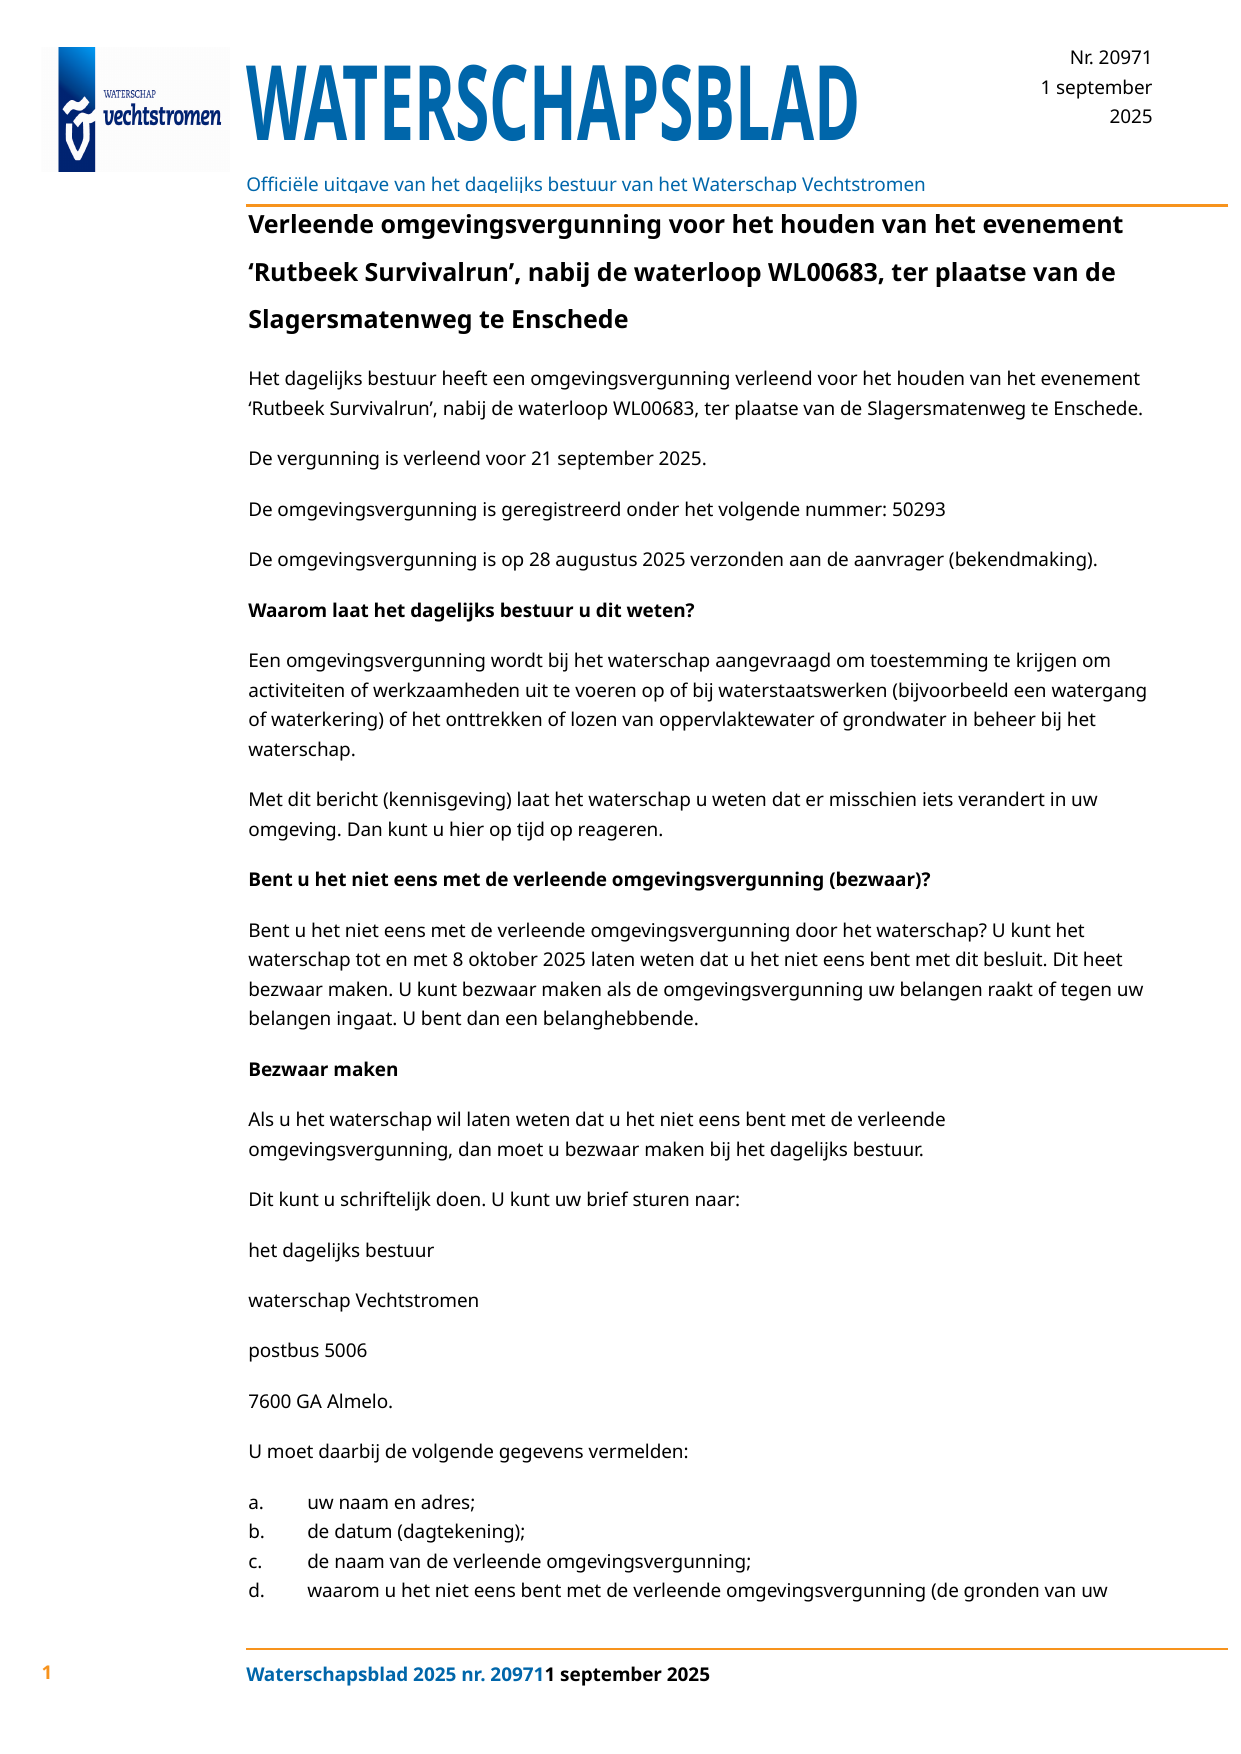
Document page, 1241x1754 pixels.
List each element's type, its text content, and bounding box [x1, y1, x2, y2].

text Verleende omgevingsvergunning voor het houden van het evenement ‘Rutbeek Survivalrun’, nabij de waterloop WL00683, ter plaatse van de Slagersmatenweg te Enschede [248, 207, 1152, 336]
text U moet daarbij de volgende gegevens vermelden: [248, 1438, 1152, 1464]
text het dagelijks bestuur [248, 1237, 1152, 1262]
text Waarom laat het dagelijks bestuur u dit weten? [248, 597, 1152, 622]
list uw naam en adres; [248, 1489, 1152, 1514]
text Een omgevingsvergunning wordt bij het waterschap aangevraagd om toestemming te krijgen om activiteiten of werkzaamheden uit te voeren op of bij waterstaatswerken (bijvoorbeeld een watergang of waterkering) of het onttrekken of lozen van oppervlaktewater of grondwater in beheer bij het waterschap. [248, 647, 1152, 762]
text Bezwaar maken [248, 1056, 1152, 1082]
text Het dagelijks bestuur heeft een omgevingsvergunning verleend voor het houden van het evenement ‘Rutbeek Survivalrun’, nabij de waterloop WL00683, ter plaatse van de Slagersmatenweg te Enschede. [248, 366, 1152, 421]
text Dit kunt u schriftelijk doen. U kunt uw brief sturen naar: [248, 1186, 1152, 1212]
list de datum (dagtekening); [248, 1518, 1152, 1544]
text Als u het waterschap wil laten weten dat u het niet eens bent met de verleende omgevingsvergunning, dan moet u bezwaar maken bij het dagelijks bestuur. [248, 1106, 1152, 1162]
list waarom u het niet eens bent met de verleende omgevingsvergunning (de gronden van uw [248, 1578, 1152, 1603]
text 7600 GA Almelo. [248, 1388, 1152, 1414]
text waterschap Vechtstromen [248, 1287, 1152, 1313]
text postbus 5006 [248, 1338, 1152, 1363]
text De omgevingsvergunning is geregistreerd onder het volgende nummer: 50293 [248, 496, 1152, 522]
text Bent u het niet eens met de verleende omgevingsvergunning (bezwaar)? [248, 866, 1152, 892]
text Bent u het niet eens met de verleende omgevingsvergunning door het waterschap? U kunt het waterschap tot en met 8 oktober 2025 laten weten dat u het niet eens bent met dit besluit. Dit heet bezwaar maken. U kunt bezwaar maken als de omgevingsvergunning uw belangen raakt of tegen uw belangen ingaat. U bent dan een belanghebbende. [248, 917, 1152, 1031]
text Met dit bericht (kennisgeving) laat het waterschap u weten dat er misschien iets verandert in uw omgeving. Dan kunt u hier op tijd op reageren. [248, 786, 1152, 842]
list de naam van de verleende omgevingsvergunning; [248, 1548, 1152, 1574]
text De omgevingsvergunning is op 28 augustus 2025 verzonden aan de aanvrager (bekendmaking). [248, 546, 1152, 572]
picture [41, 47, 231, 172]
text De vergunning is verleend voor 21 september 2025. [248, 446, 1152, 471]
